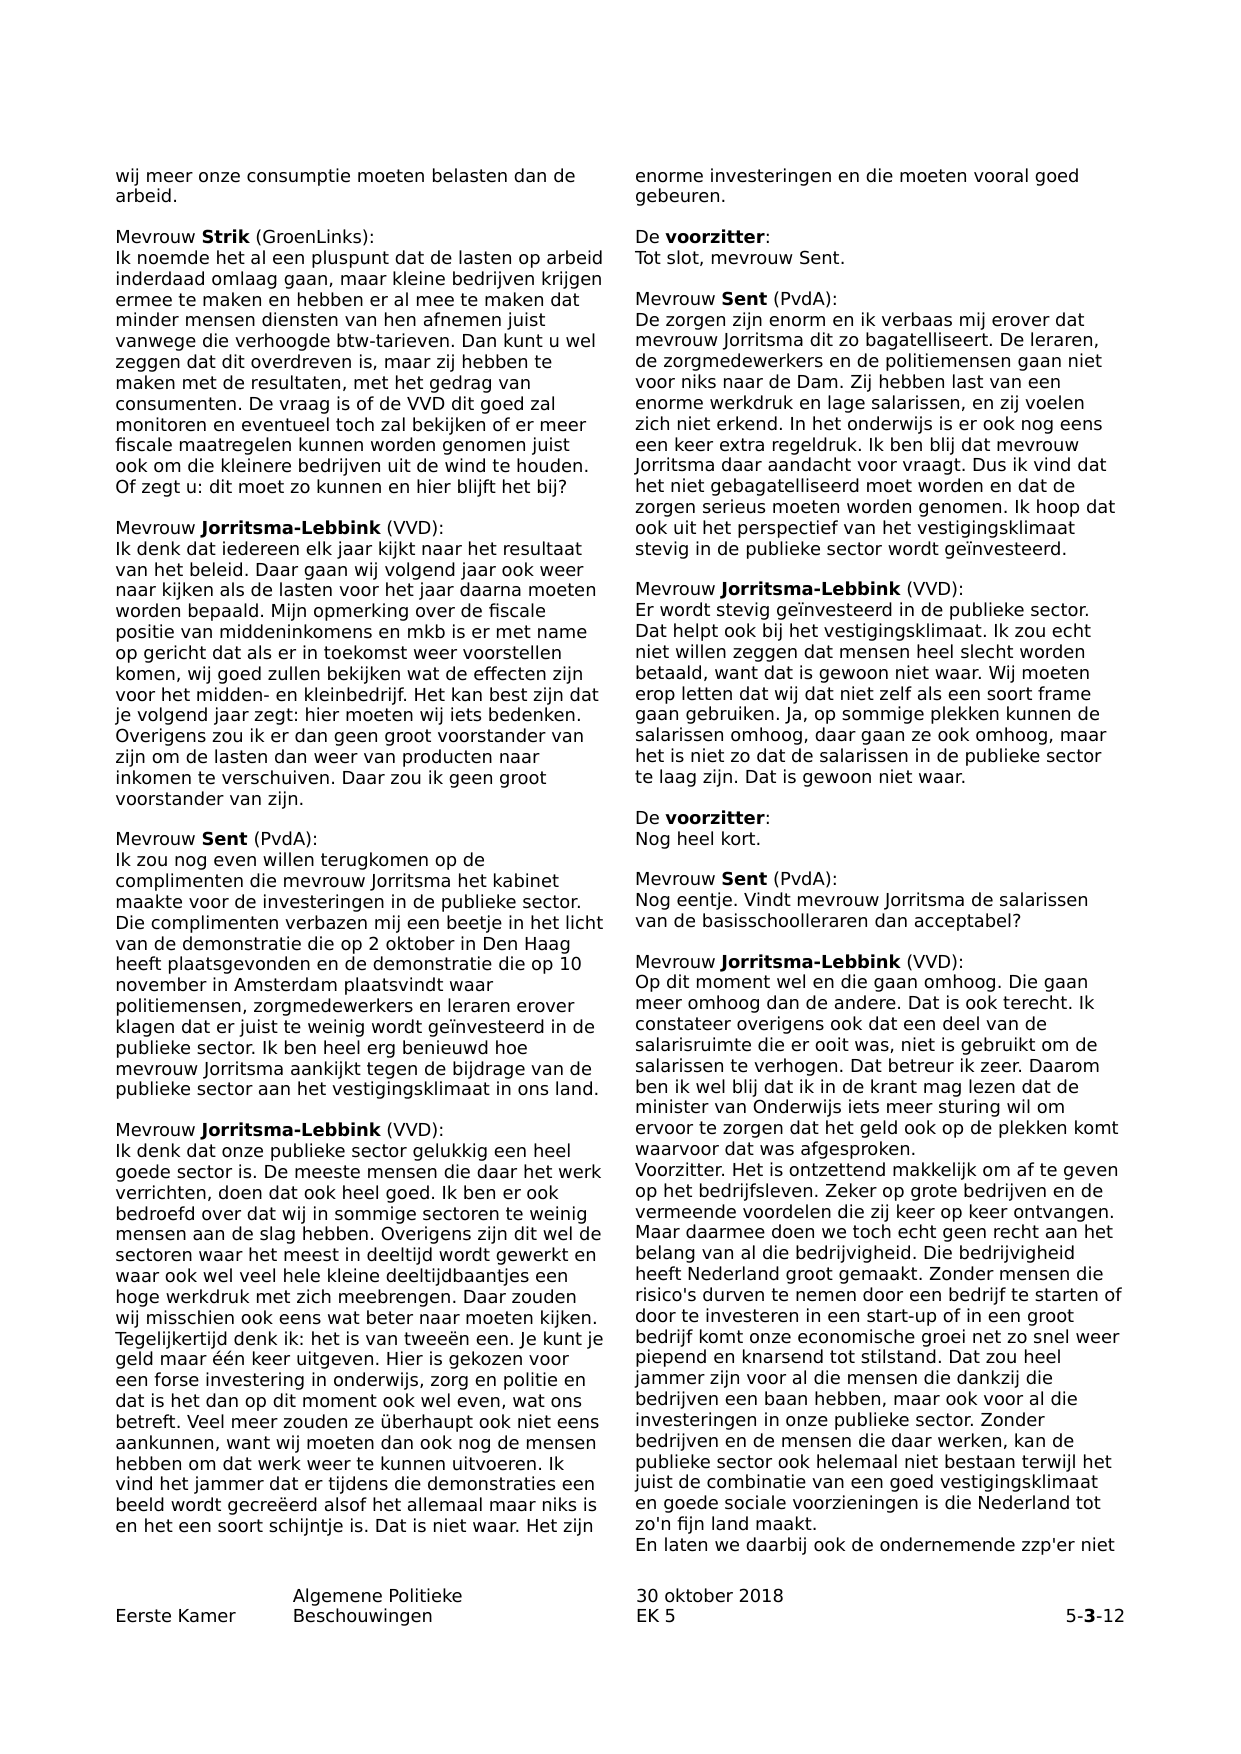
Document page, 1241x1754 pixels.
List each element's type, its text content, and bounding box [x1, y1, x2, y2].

text Nog eentje. Vindt mevrouw Jorritsma de salarissen van de basisschoolleraren dan acceptabel? [635, 890, 1125, 931]
text Mevrouw Jorritsma-Lebbink (VVD): [115, 518, 605, 538]
text Op dit moment wel en die gaan omhoog. Die gaan meer omhoog dan de andere. Dat is ook terecht. Ik constateer overigens ook dat een deel van de salarisruimte die er ooit was, niet is gebruikt om de salarissen te verhogen. Dat betreur ik zeer. Daarom ben ik wel blij dat ik in de krant mag lezen dat de minister van Onderwijs iets meer sturing wil om ervoor te zorgen dat het geld ook op de plekken komt waarvoor dat was afgesproken. [635, 972, 1125, 1160]
text enorme investeringen en die moeten vooral goed gebeuren. [635, 165, 1125, 207]
text Mevrouw Sent (PvdA): [115, 829, 605, 850]
text De zorgen zijn enorm en ik verbaas mij erover dat mevrouw Jorritsma dit zo bagatelliseert. De leraren, de zorgmedewerkers en de politiemensen gaan niet voor niks naar de Dam. Zij hebben last van een enorme werkdruk en lage salarissen, en zij voelen zich niet erkend. In het onderwijs is er ook nog eens een keer extra regeldruk. Ik ben blij dat mevrouw Jorritsma daar aandacht voor vraagt. Dus ik vind dat het niet gebagatelliseerd moet worden en dat de zorgen serieus moeten worden genomen. Ik hoop dat ook uit het perspectief van het vestigingsklimaat stevig in de publieke sector wordt geïnvesteerd. [635, 309, 1125, 559]
text Nog heel kort. [635, 828, 1125, 849]
text Mevrouw Strik (GroenLinks): [115, 227, 605, 248]
text Mevrouw Sent (PvdA): [635, 869, 1125, 890]
text Tot slot, mevrouw Sent. [635, 248, 1125, 268]
text Mevrouw Jorritsma-Lebbink (VVD): [635, 579, 1125, 600]
text Mevrouw Jorritsma-Lebbink (VVD): [115, 1120, 605, 1141]
text Ik denk dat iedereen elk jaar kijkt naar het resultaat van het beleid. Daar gaan wij volgend jaar ook weer naar kijken als de lasten voor het jaar daarna moeten worden bepaald. Mijn opmerking over de fiscale positie van middeninkomens en mkb is er met name op gericht dat als er in toekomst weer voorstellen komen, wij goed zullen bekijken wat de effecten zijn voor het midden- en kleinbedrijf. Het kan best zijn dat je volgend jaar zegt: hier moeten wij iets bedenken. Overigens zou ik er dan geen groot voorstander van zijn om de lasten dan weer van producten naar inkomen te verschuiven. Daar zou ik geen groot voorstander van zijn. [115, 538, 605, 809]
text Ik zou nog even willen terugkomen op de complimenten die mevrouw Jorritsma het kabinet maakte voor de investeringen in de publieke sector. Die complimenten verbazen mij een beetje in het licht van de demonstratie die op 2 oktober in Den Haag heeft plaatsgevonden en de demonstratie die op 10 november in Amsterdam plaatsvindt waar politiemensen, zorgmedewerkers en leraren erover klagen dat er juist te weinig wordt geïnvesteerd in de publieke sector. Ik ben heel erg benieuwd hoe mevrouw Jorritsma aankijkt tegen de bijdrage van de publieke sector aan het vestigingsklimaat in ons land. [115, 850, 605, 1100]
text Er wordt stevig geïnvesteerd in de publieke sector. Dat helpt ook bij het vestigingsklimaat. Ik zou echt niet willen zeggen dat mensen heel slecht worden betaald, want dat is gewoon niet waar. Wij moeten erop letten dat wij dat niet zelf als een soort frame gaan gebruiken. Ja, op sommige plekken kunnen de salarissen omhoog, daar gaan ze ook omhoog, maar het is niet zo dat de salarissen in de publieke sector te laag zijn. Dat is gewoon niet waar. [635, 600, 1125, 787]
text Ik noemde het al een pluspunt dat de lasten op arbeid inderdaad omlaag gaan, maar kleine bedrijven krijgen ermee te maken en hebben er al mee te maken dat minder mensen diensten van hen afnemen juist vanwege die verhoogde btw-tarieven. Dan kunt u wel zeggen dat dit overdreven is, maar zij hebben te maken met de resultaten, met het gedrag van consumenten. De vraag is of de VVD dit goed zal monitoren en eventueel toch zal bekijken of er meer fiscale maatregelen kunnen worden genomen juist ook om die kleinere bedrijven uit de wind te houden. Of zegt u: dit moet zo kunnen en hier blijft het bij? [115, 248, 605, 498]
text Ik denk dat onze publieke sector gelukkig een heel goede sector is. De meeste mensen die daar het werk verrichten, doen dat ook heel goed. Ik ben er ook bedroefd over dat wij in sommige sectoren te weinig mensen aan de slag hebben. Overigens zijn dit wel de sectoren waar het meest in deeltijd wordt gewerkt en waar ook wel veel hele kleine deeltijdbaantjes een hoge werkdruk met zich meebrengen. Daar zouden wij misschien ook eens wat beter naar moeten kijken. Tegelijkertijd denk ik: het is van tweeën een. Je kunt je geld maar één keer uitgeven. Hier is gekozen voor een forse investering in onderwijs, zorg en politie en dat is het dan op dit moment ook wel even, wat ons betreft. Veel meer zouden ze überhaupt ook niet eens aankunnen, want wij moeten dan ook nog de mensen hebben om dat werk weer te kunnen uitvoeren. Ik vind het jammer dat er tijdens die demonstraties een beeld wordt gecreëerd alsof het allemaal maar niks is en het een soort schijntje is. Dat is niet waar. Het zijn [115, 1141, 605, 1537]
text Voorzitter. Het is ontzettend makkelijk om af te geven op het bedrijfsleven. Zeker op grote bedrijven en de vermeende voordelen die zij keer op keer ontvangen. Maar daarmee doen we toch echt geen recht aan het belang van al die bedrijvigheid. Die bedrijvigheid heeft Nederland groot gemaakt. Zonder mensen die risico's durven te nemen door een bedrijf te starten of door te investeren in een start-up of in een groot bedrijf komt onze economische groei net zo snel weer piepend en knarsend tot stilstand. Dat zou heel jammer zijn voor al die mensen die dankzij die bedrijven een baan hebben, maar ook voor al die investeringen in onze publieke sector. Zonder bedrijven en de mensen die daar werken, kan de publieke sector ook helemaal niet bestaan terwijl het juist de combinatie van een goed vestigingsklimaat en goede sociale voorzieningen is die Nederland tot zo'n fijn land maakt. [635, 1160, 1125, 1535]
text wij meer onze consumptie moeten belasten dan de arbeid. [115, 165, 605, 207]
text Mevrouw Sent (PvdA): [635, 288, 1125, 309]
text De voorzitter: [635, 227, 1125, 248]
text En laten we daarbij ook de ondernemende zzp'er niet [635, 1535, 1125, 1556]
text Mevrouw Jorritsma-Lebbink (VVD): [635, 951, 1125, 972]
text De voorzitter: [635, 807, 1125, 828]
